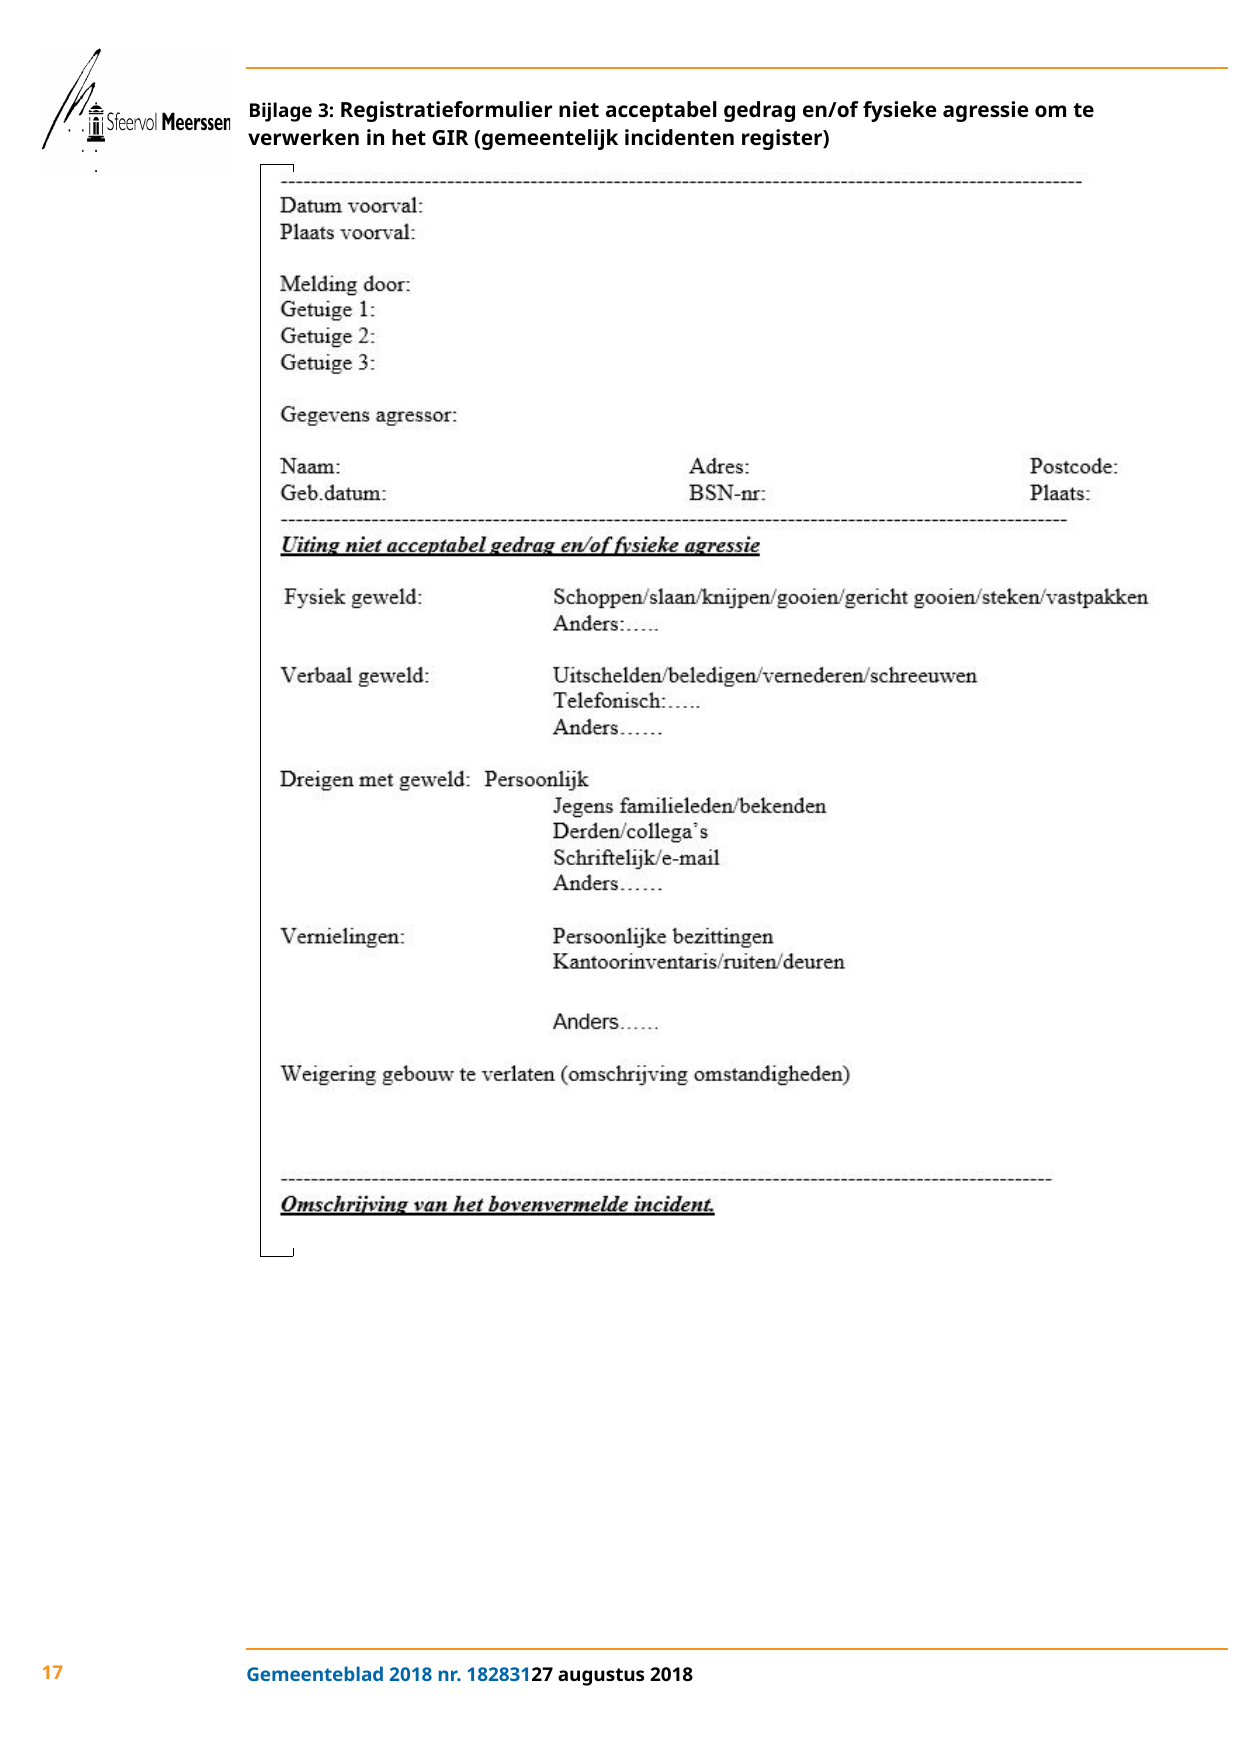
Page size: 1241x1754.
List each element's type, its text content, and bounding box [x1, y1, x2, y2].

picture [268, 172, 1155, 1248]
text Bijlage 3: Registratieformulier niet acceptabel gedrag en/of fysieke agressie om te verwerken in het GIR (gemeentelijk incidenten register) [248, 95, 1152, 152]
picture [41, 47, 231, 172]
